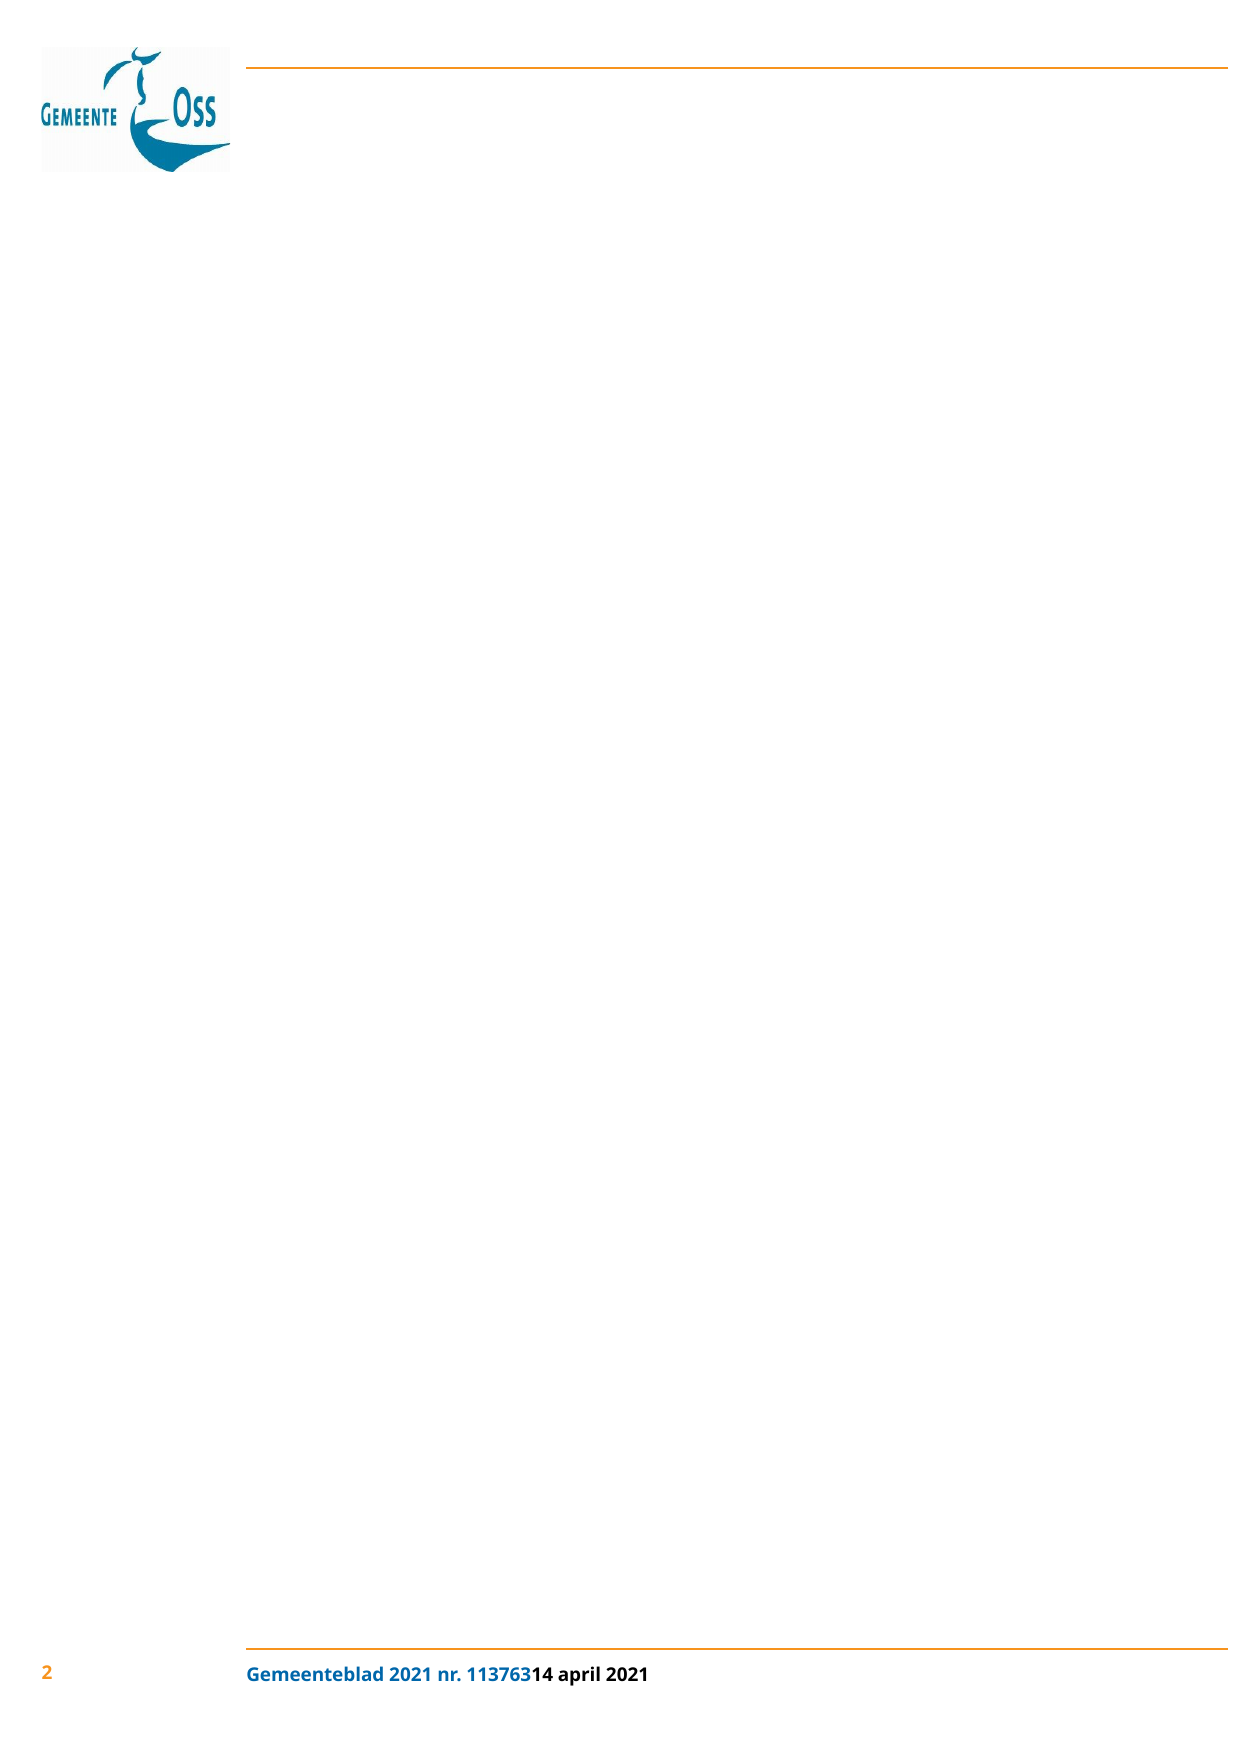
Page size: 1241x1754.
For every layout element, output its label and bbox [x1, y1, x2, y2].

picture [41, 47, 231, 172]
